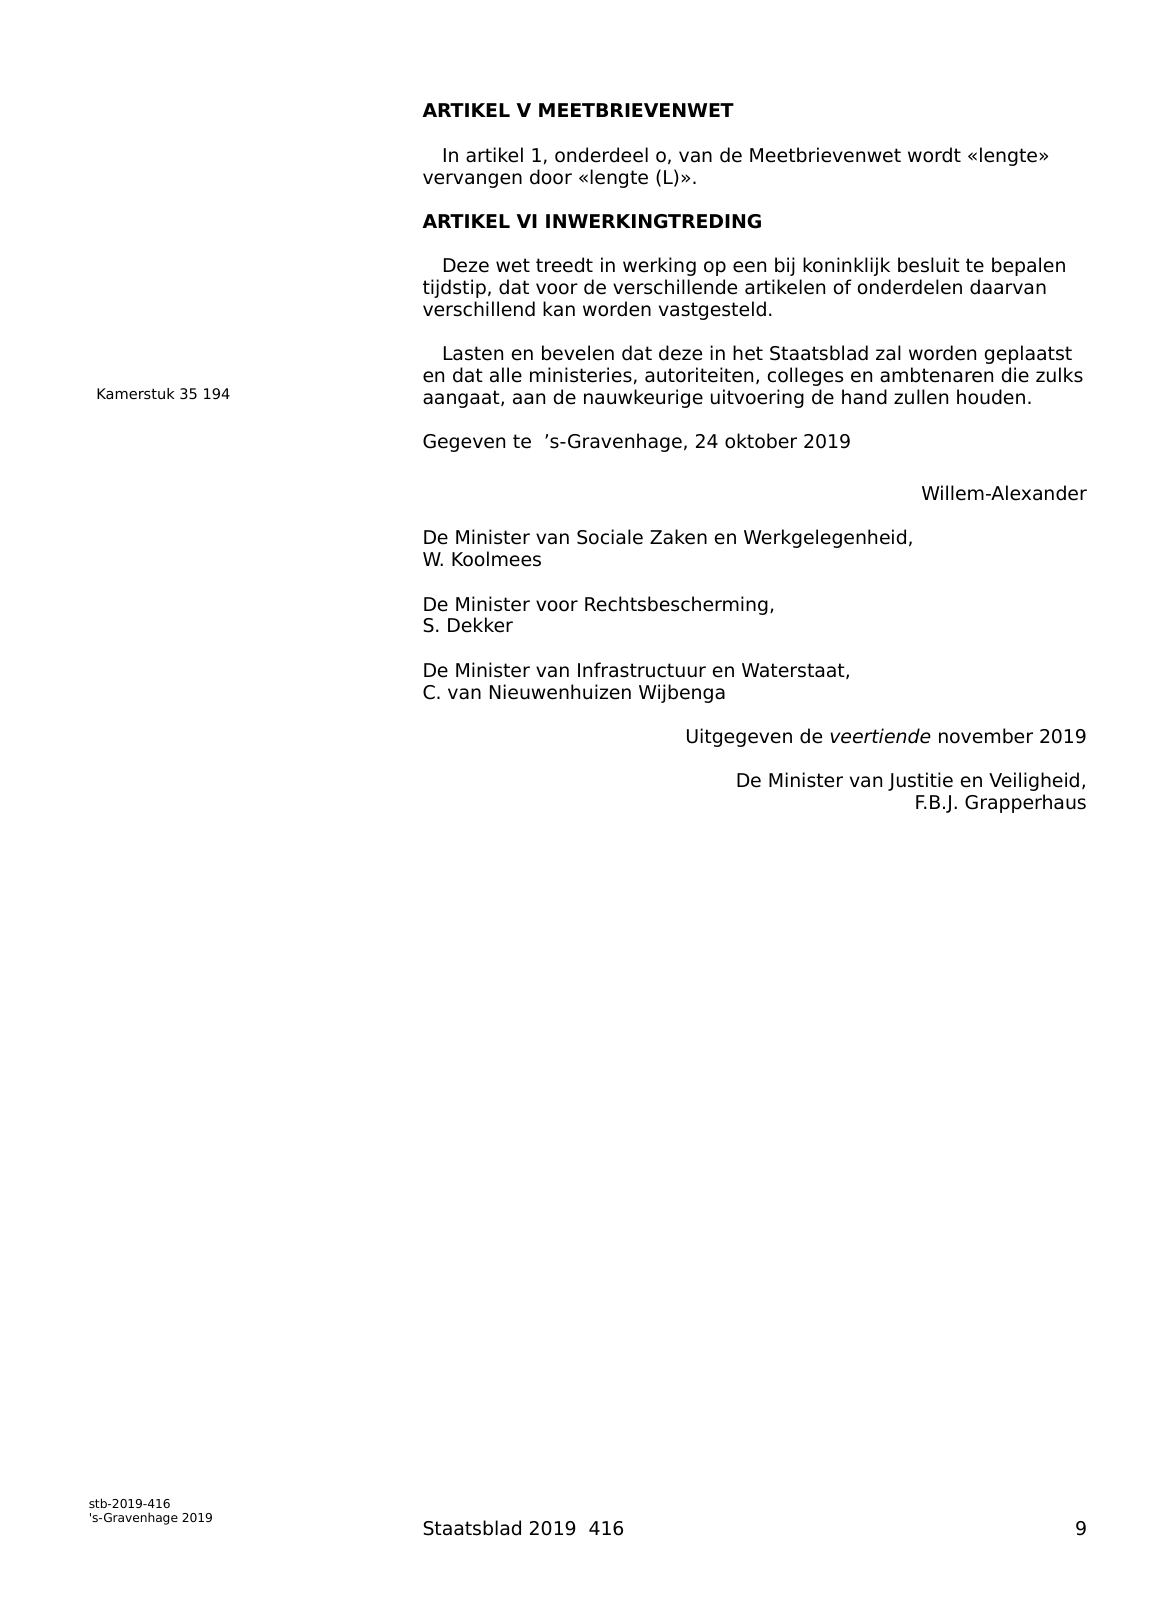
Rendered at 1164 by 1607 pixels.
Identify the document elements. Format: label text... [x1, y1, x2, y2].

text Lasten en bevelen dat deze in het Staatsblad zal worden geplaatst en dat alle ministeries, autoriteiten, colleges en ambtenaren die zulks aangaat, aan de nauwkeurige uitvoering de hand zullen houden. [422, 343, 1087, 409]
text De Minister van Infrastructuur en Waterstaat, C. van Nieuwenhuizen Wijbenga [422, 659, 1087, 703]
text Gegeven te ’s-Gravenhage, 24 oktober 2019 [422, 431, 1087, 453]
text In artikel 1, onderdeel o, van de Meetbrievenwet wordt «lengte» vervangen door «lengte (L)». [422, 144, 1087, 188]
text stb-2019-416 [88, 1497, 323, 1511]
text Willem-Alexander [422, 483, 1087, 505]
text De Minister voor Rechtsbescherming, S. Dekker [422, 593, 1087, 637]
subtitle ARTIKEL VI INWERKINGTREDING [422, 211, 1087, 233]
text Uitgegeven de veertiende november 2019 [422, 726, 1087, 748]
text Kamerstuk 35 194 [77, 386, 396, 403]
text 's-Gravenhage 2019 [88, 1511, 323, 1525]
text De Minister van Justitie en Veiligheid, F.B.J. Grapperhaus [422, 770, 1087, 814]
text De Minister van Sociale Zaken en Werkgelegenheid, W. Koolmees [422, 527, 1087, 571]
subtitle ARTIKEL V MEETBRIEVENWET [422, 100, 1087, 122]
text Deze wet treedt in werking op een bij koninklijk besluit te bepalen tijdstip, dat voor de verschillende artikelen of onderdelen daarvan verschillend kan worden vastgesteld. [422, 255, 1087, 321]
